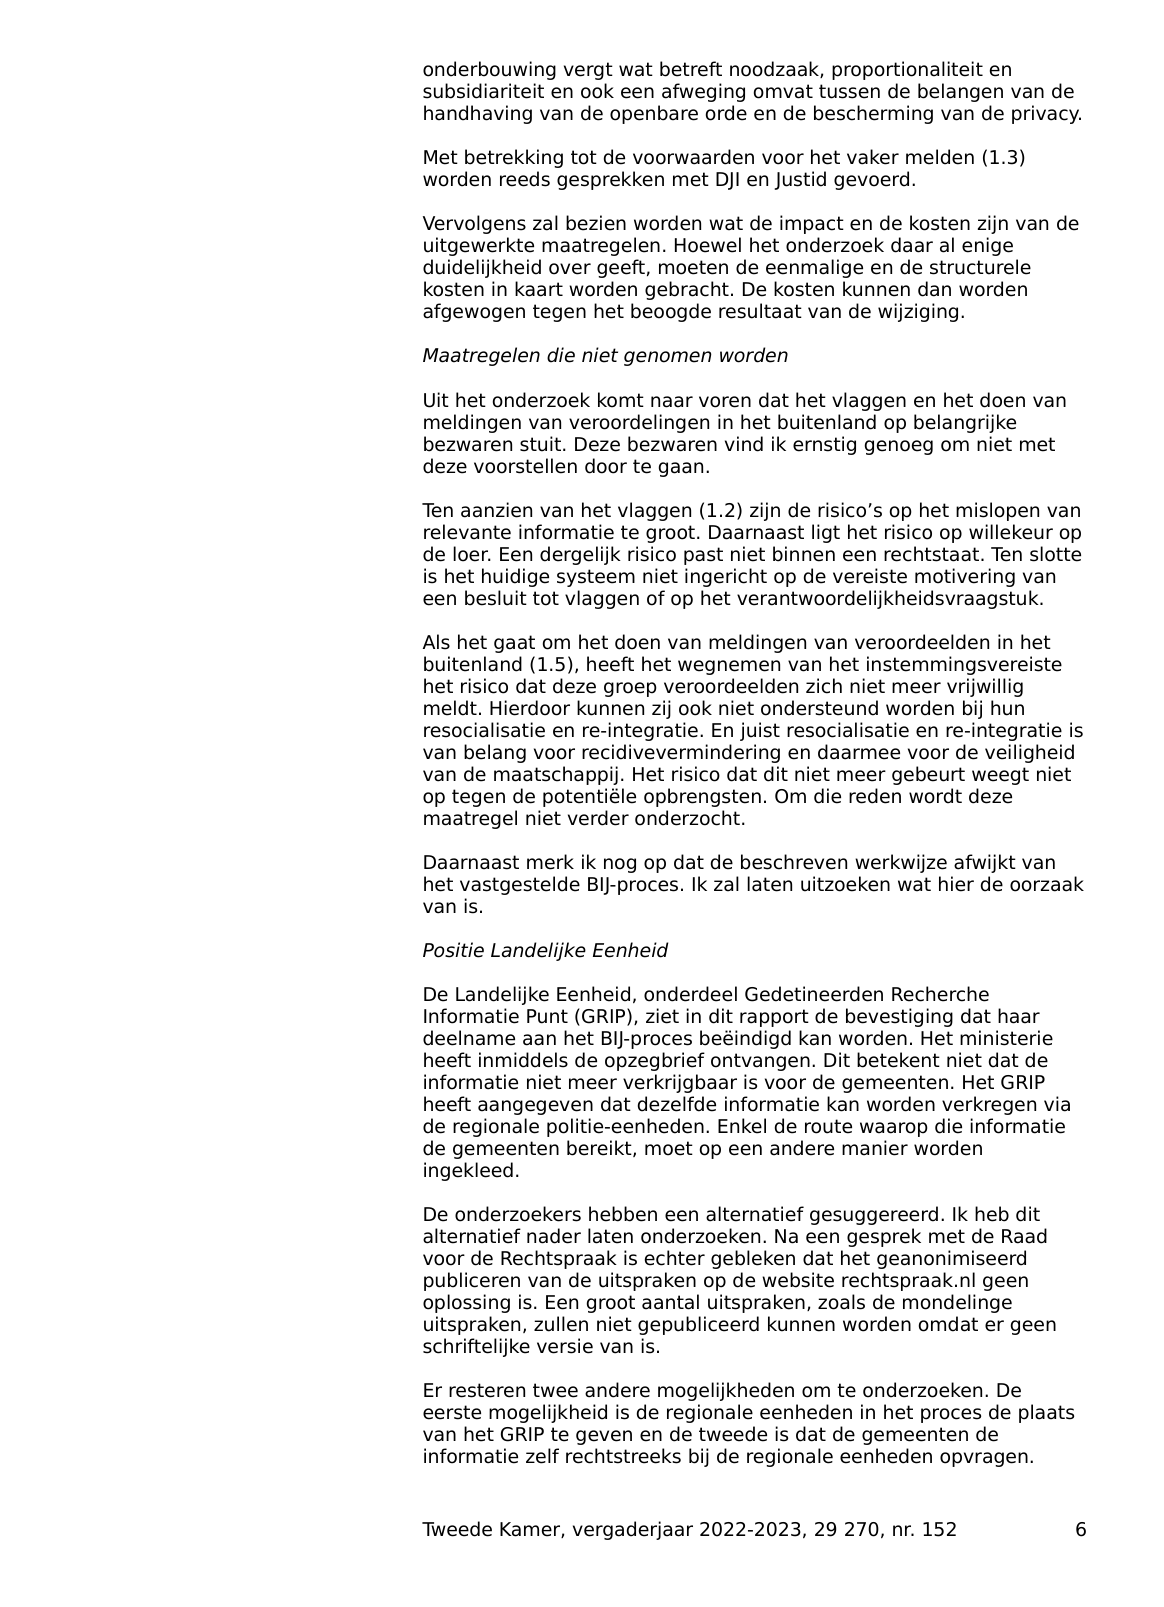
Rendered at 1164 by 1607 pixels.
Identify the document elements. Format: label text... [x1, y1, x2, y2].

text De Landelijke Eenheid, onderdeel Gedetineerden Recherche Informatie Punt (GRIP), ziet in dit rapport de bevestiging dat haar deelname aan het BIJ-proces beëindigd kan worden. Het ministerie heeft inmiddels de opzegbrief ontvangen. Dit betekent niet dat de informatie niet meer verkrijgbaar is voor de gemeenten. Het GRIP heeft aangegeven dat dezelfde informatie kan worden verkregen via de regionale politie-eenheden. Enkel de route waarop die informatie de gemeenten bereikt, moet op een andere manier worden ingekleed. [422, 984, 1087, 1182]
subtitle Maatregelen die niet genomen worden [422, 345, 1087, 367]
text Ten aanzien van het vlaggen (1.2) zijn de risico’s op het mislopen van relevante informatie te groot. Daarnaast ligt het risico op willekeur op de loer. Een dergelijk risico past niet binnen een rechtstaat. Ten slotte is het huidige systeem niet ingericht op de vereiste motivering van een besluit tot vlaggen of op het verantwoordelijkheidsvraagstuk. [422, 500, 1087, 609]
text Met betrekking tot de voorwaarden voor het vaker melden (1.3) worden reeds gesprekken met DJI en Justid gevoerd. [422, 147, 1087, 191]
text Vervolgens zal bezien worden wat de impact en de kosten zijn van de uitgewerkte maatregelen. Hoewel het onderzoek daar al enige duidelijkheid over geeft, moeten de eenmalige en de structurele kosten in kaart worden gebracht. De kosten kunnen dan worden afgewogen tegen het beoogde resultaat van de wijziging. [422, 213, 1087, 323]
text Daarnaast merk ik nog op dat de beschreven werkwijze afwijkt van het vastgestelde BIJ-proces. Ik zal laten uitzoeken wat hier de oorzaak van is. [422, 852, 1087, 918]
text Als het gaat om het doen van meldingen van veroordeelden in het buitenland (1.5), heeft het wegnemen van het instemmingsvereiste het risico dat deze groep veroordeelden zich niet meer vrijwillig meldt. Hierdoor kunnen zij ook niet ondersteund worden bij hun resocialisatie en re-integratie. En juist resocialisatie en re-integratie is van belang voor recidivevermindering en daarmee voor de veiligheid van de maatschappij. Het risico dat dit niet meer gebeurt weegt niet op tegen de potentiële opbrengsten. Om die reden wordt deze maatregel niet verder onderzocht. [422, 632, 1087, 829]
text Er resteren twee andere mogelijkheden om te onderzoeken. De eerste mogelijkheid is de regionale eenheden in het proces de plaats van het GRIP te geven en de tweede is dat de gemeenten de informatie zelf rechtstreeks bij de regionale eenheden opvragen. [422, 1380, 1087, 1468]
text De onderzoekers hebben een alternatief gesuggereerd. Ik heb dit alternatief nader laten onderzoeken. Na een gesprek met de Raad voor de Rechtspraak is echter gebleken dat het geanonimiseerd publiceren van de uitspraken op de website rechtspraak.nl geen oplossing is. Een groot aantal uitspraken, zoals de mondelinge uitspraken, zullen niet gepubliceerd kunnen worden omdat er geen schriftelijke versie van is. [422, 1204, 1087, 1358]
text Uit het onderzoek komt naar voren dat het vlaggen en het doen van meldingen van veroordelingen in het buitenland op belangrijke bezwaren stuit. Deze bezwaren vind ik ernstig genoeg om niet met deze voorstellen door te gaan. [422, 389, 1087, 477]
text onderbouwing vergt wat betreft noodzaak, proportionaliteit en subsidiariteit en ook een afweging omvat tussen de belangen van de handhaving van de openbare orde en de bescherming van de privacy. [422, 59, 1087, 125]
subtitle Positie Landelijke Eenheid [422, 940, 1087, 962]
